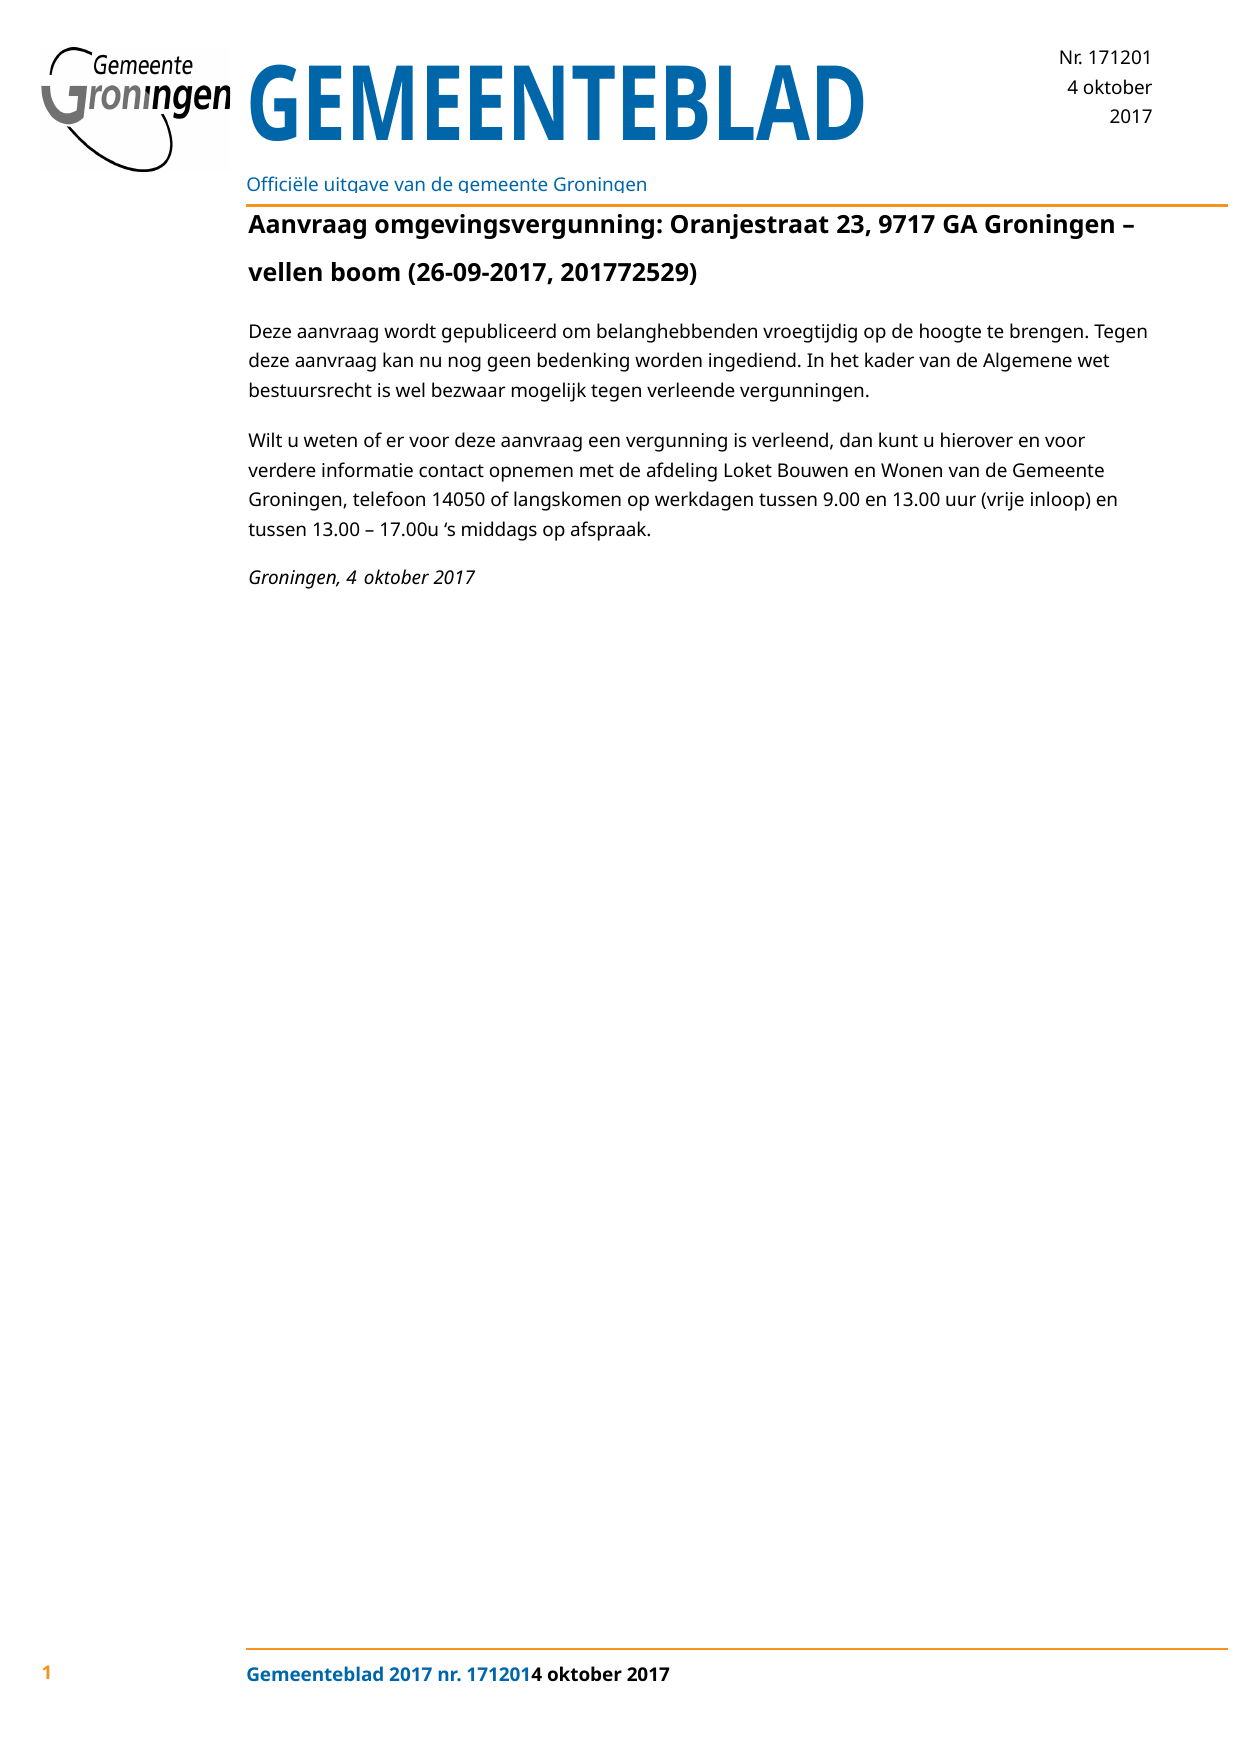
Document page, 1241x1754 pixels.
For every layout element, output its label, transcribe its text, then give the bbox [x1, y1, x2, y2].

text Groningen, 4 oktober 2017 [248, 564, 1152, 590]
text Wilt u weten of er voor deze aanvraag een vergunning is verleend, dan kunt u hierover en voor verdere informatie contact opnemen met de afdeling Loket Bouwen en Wonen van de Gemeente Groningen, telefoon 14050 of langskomen op werkdagen tussen 9.00 en 13.00 uur (vrije inloop) en tussen 13.00 – 17.00u ‘s middags op afspraak. [248, 427, 1152, 542]
text Aanvraag omgevingsvergunning: Oranjestraat 23, 9717 GA Groningen – vellen boom (26-09-2017, 201772529) [248, 207, 1152, 288]
text Deze aanvraag wordt gepubliceerd om belanghebbenden vroegtijdig op de hoogte te brengen. Tegen deze aanvraag kan nu nog geen bedenking worden ingediend. In het kader van de Algemene wet bestuursrecht is wel bezwaar mogelijk tegen verleende vergunningen. [248, 318, 1152, 403]
picture [41, 47, 231, 172]
